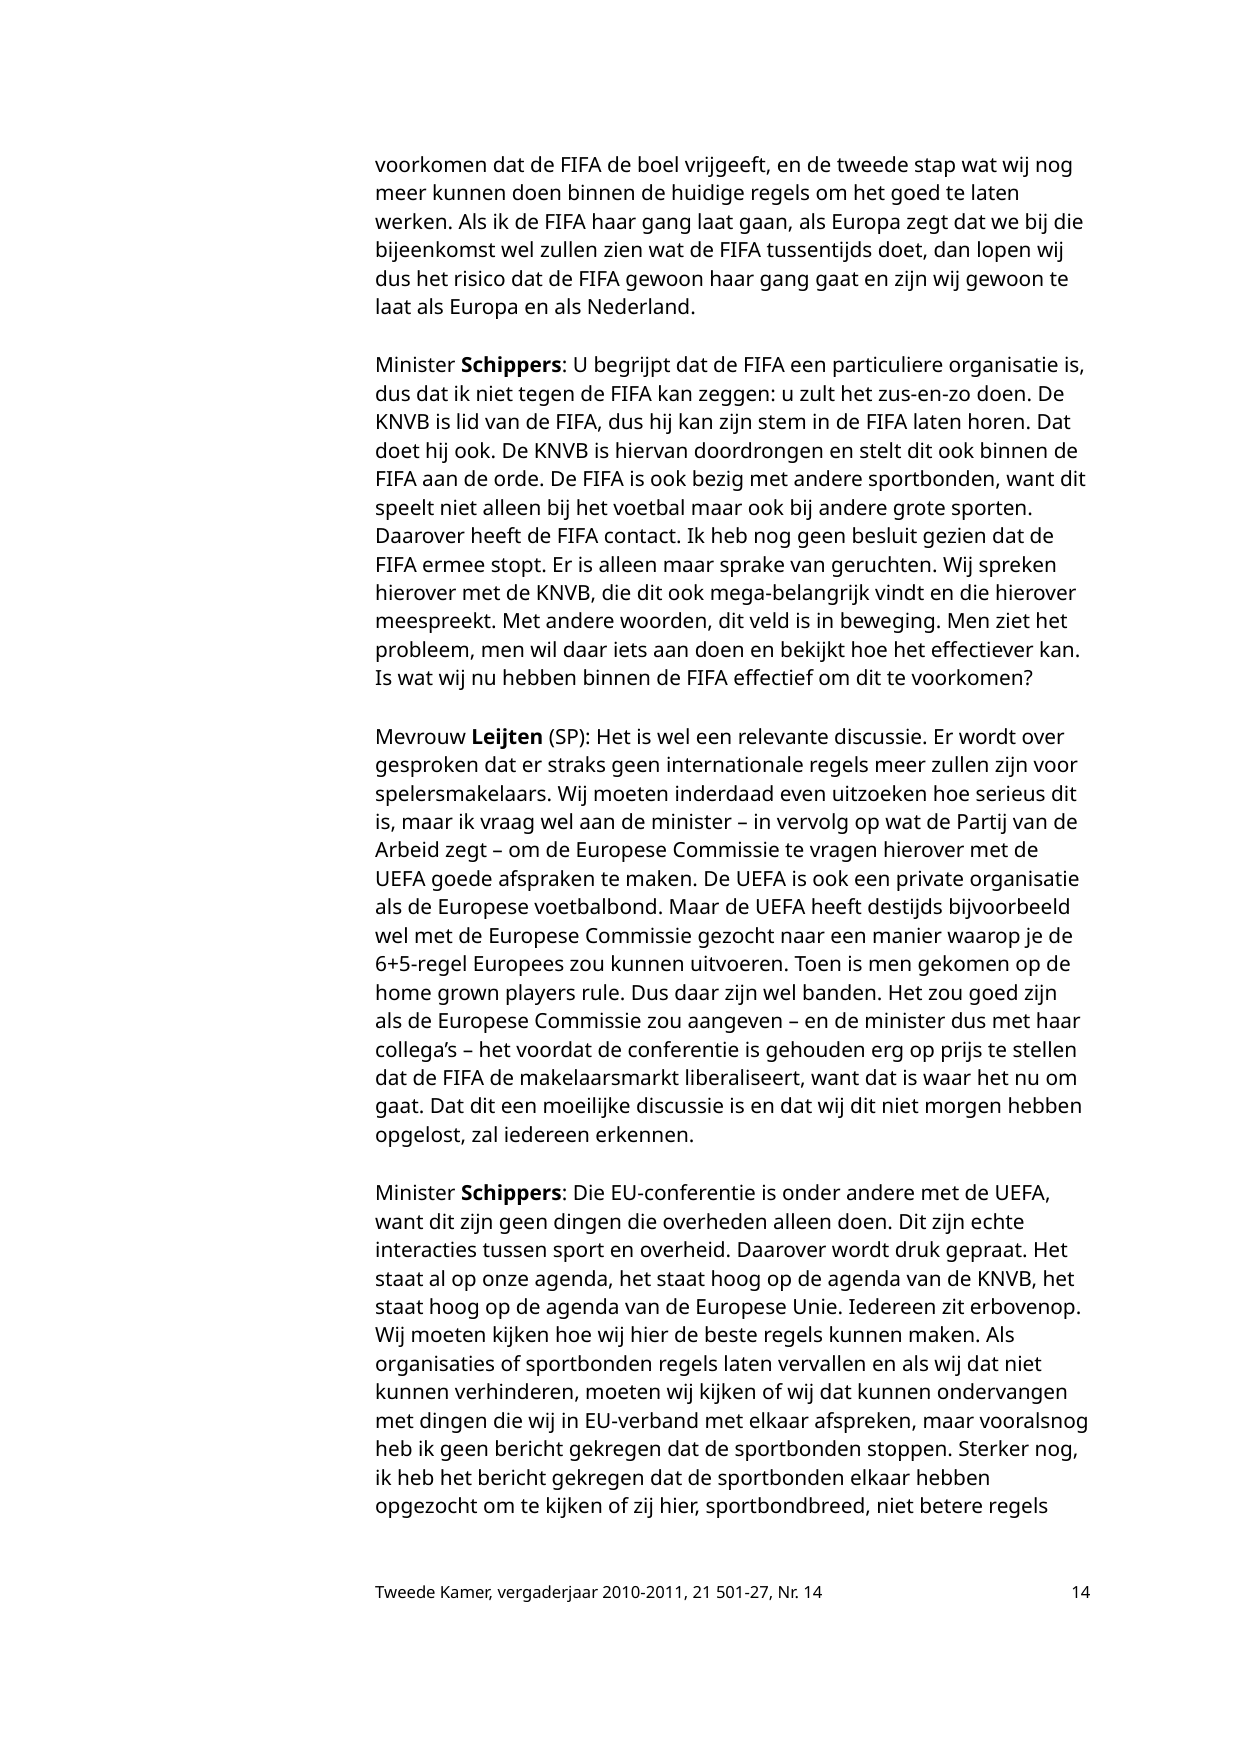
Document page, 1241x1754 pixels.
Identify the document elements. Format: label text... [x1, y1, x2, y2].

text Minister Schippers: Die EU-conferentie is onder andere met de UEFA, want dit zijn geen dingen die overheden alleen doen. Dit zijn echte interacties tussen sport en overheid. Daarover wordt druk gepraat. Het staat al op onze agenda, het staat hoog op de agenda van de KNVB, het staat hoog op de agenda van de Europese Unie. Iedereen zit erbovenop. Wij moeten kijken hoe wij hier de beste regels kunnen maken. Als organisaties of sportbonden regels laten vervallen en als wij dat niet kunnen verhinderen, moeten wij kijken of wij dat kunnen ondervangen met dingen die wij in EU-verband met elkaar afspreken, maar vooralsnog heb ik geen bericht gekregen dat de sportbonden stoppen. Sterker nog, ik heb het bericht gekregen dat de sportbonden elkaar hebben opgezocht om te kijken of zij hier, sportbondbreed, niet betere regels [375, 1178, 1090, 1520]
text Mevrouw Leijten (SP): Het is wel een relevante discussie. Er wordt over gesproken dat er straks geen internationale regels meer zullen zijn voor spelersmakelaars. Wij moeten inderdaad even uitzoeken hoe serieus dit is, maar ik vraag wel aan de minister – in vervolg op wat de Partij van de Arbeid zegt – om de Europese Commissie te vragen hierover met de UEFA goede afspraken te maken. De UEFA is ook een private organisatie als de Europese voetbalbond. Maar de UEFA heeft destijds bijvoorbeeld wel met de Europese Commissie gezocht naar een manier waarop je de 6+5-regel Europees zou kunnen uitvoeren. Toen is men gekomen op de home grown players rule. Dus daar zijn wel banden. Het zou goed zijn als de Europese Commissie zou aangeven – en de minister dus met haar collega’s – het voordat de conferentie is gehouden erg op prijs te stellen dat de FIFA de makelaarsmarkt liberaliseert, want dat is waar het nu om gaat. Dat dit een moeilijke discussie is en dat wij dit niet morgen hebben opgelost, zal iedereen erkennen. [375, 722, 1090, 1148]
text Minister Schippers: U begrijpt dat de FIFA een particuliere organisatie is, dus dat ik niet tegen de FIFA kan zeggen: u zult het zus-en-zo doen. De KNVB is lid van de FIFA, dus hij kan zijn stem in de FIFA laten horen. Dat doet hij ook. De KNVB is hiervan doordrongen en stelt dit ook binnen de FIFA aan de orde. De FIFA is ook bezig met andere sportbonden, want dit speelt niet alleen bij het voetbal maar ook bij andere grote sporten. Daarover heeft de FIFA contact. Ik heb nog geen besluit gezien dat de FIFA ermee stopt. Er is alleen maar sprake van geruchten. Wij spreken hierover met de KNVB, die dit ook mega-belangrijk vindt en die hierover meespreekt. Met andere woorden, dit veld is in beweging. Men ziet het probleem, men wil daar iets aan doen en bekijkt hoe het effectiever kan. Is wat wij nu hebben binnen de FIFA effectief om dit te voorkomen? [375, 351, 1090, 692]
text voorkomen dat de FIFA de boel vrijgeeft, en de tweede stap wat wij nog meer kunnen doen binnen de huidige regels om het goed te laten werken. Als ik de FIFA haar gang laat gaan, als Europa zegt dat we bij die bijeenkomst wel zullen zien wat de FIFA tussentijds doet, dan lopen wij dus het risico dat de FIFA gewoon haar gang gaat en zijn wij gewoon te laat als Europa en als Nederland. [375, 150, 1090, 321]
